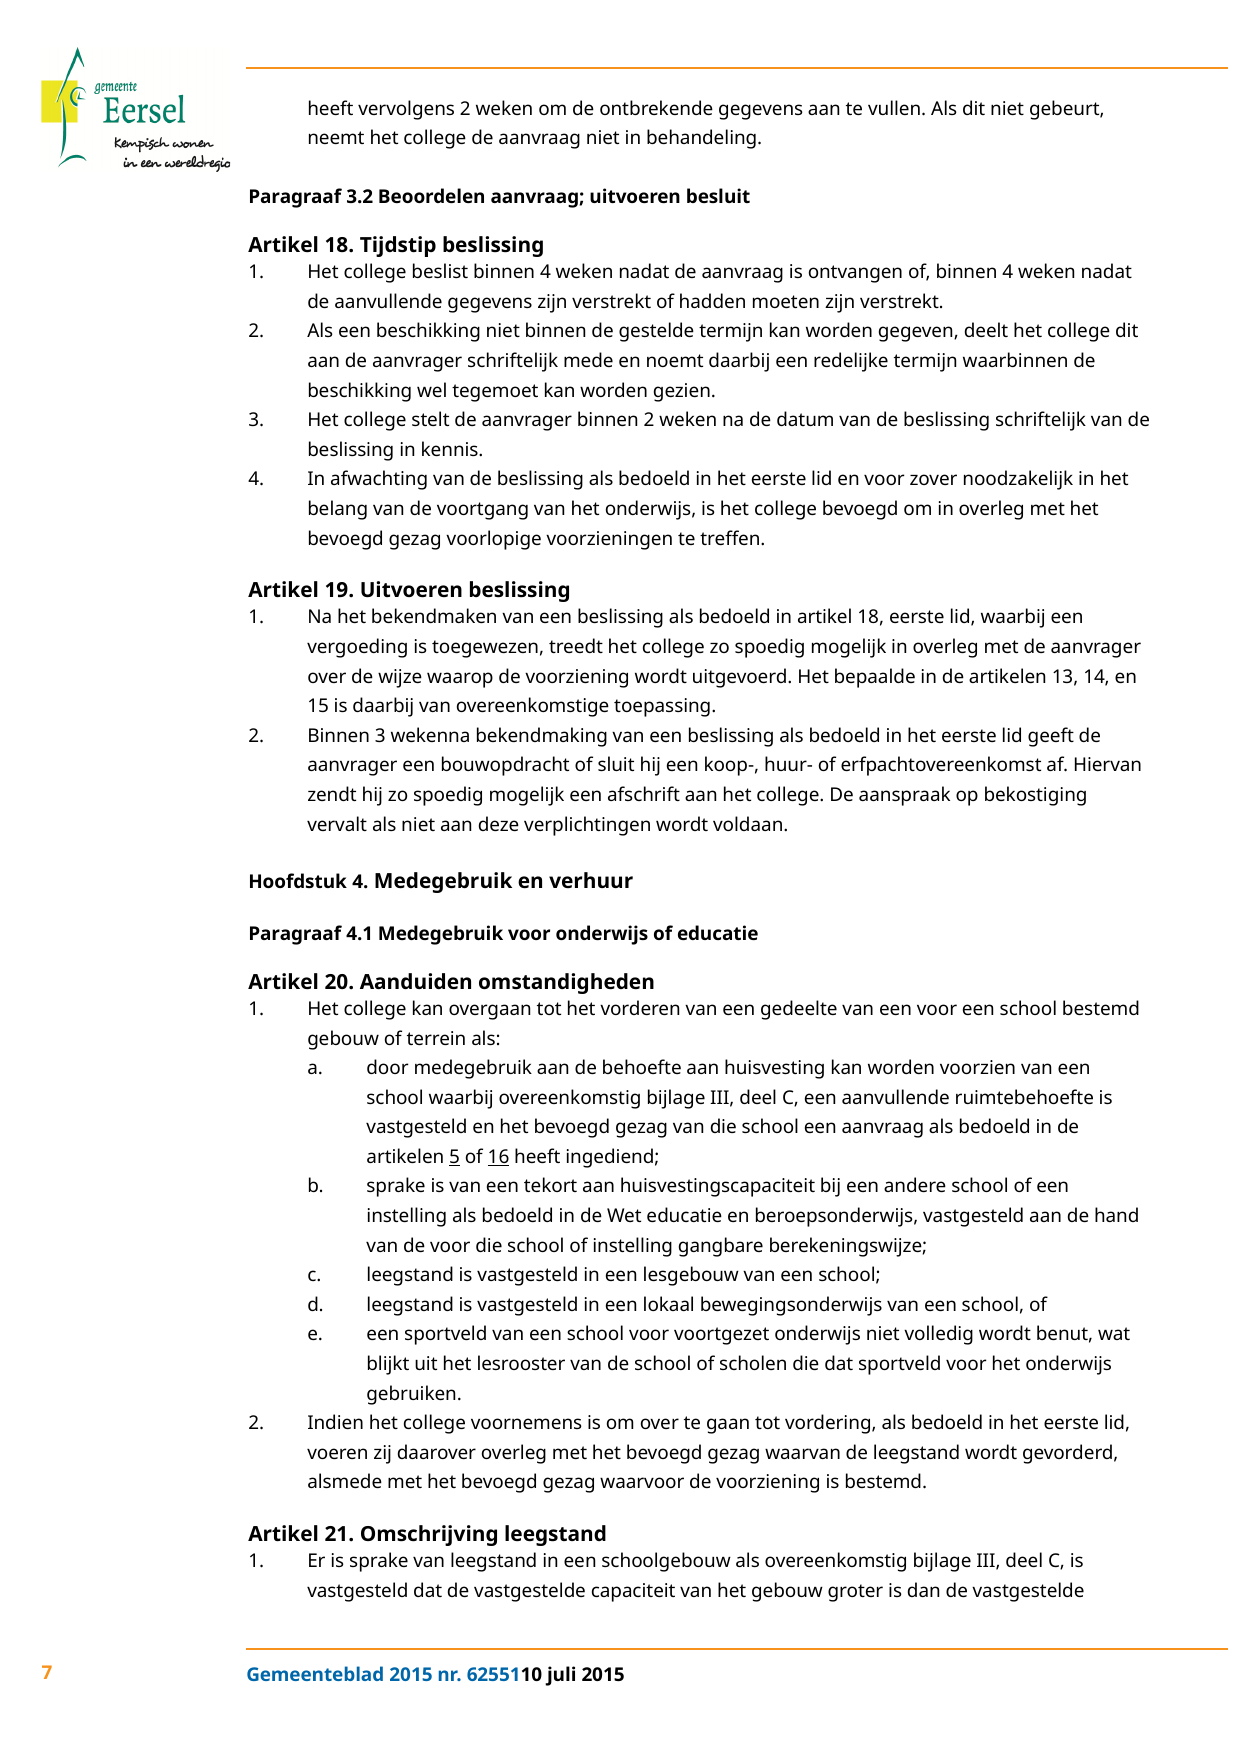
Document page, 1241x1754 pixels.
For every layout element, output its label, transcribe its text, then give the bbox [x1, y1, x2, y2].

list Binnen 3 wekenna bekendmaking van een beslissing als bedoeld in het eerste lid geeft de aanvrager een bouwopdracht of sluit hij een koop-, huur- of erfpachtovereenkomst af. Hiervan zendt hij zo spoedig mogelijk een afschrift aan het college. De aanspraak op bekostiging vervalt als niet aan deze verplichtingen wordt voldaan. [248, 722, 1152, 836]
text Artikel 20. Aanduiden omstandigheden [248, 967, 1152, 995]
list Het college kan overgaan tot het vorderen van een gedeelte van een voor een school bestemd gebouw of terrein als: [248, 995, 1152, 1051]
text Paragraaf 4.1 Medegebruik voor onderwijs of educatie [248, 920, 1152, 946]
list In afwachting van de beslissing als bedoeld in het eerste lid en voor zover noodzakelijk in het belang van de voortgang van het onderwijs, is het college bevoegd om in overleg met het bevoegd gezag voorlopige voorzieningen te treffen. [248, 466, 1152, 551]
list Als een beschikking niet binnen de gestelde termijn kan worden gegeven, deelt het college dit aan de aanvrager schriftelijk mede en noemt daarbij een redelijke termijn waarbinnen de beschikking wel tegemoet kan worden gezien. [248, 318, 1152, 403]
text Artikel 19. Uitvoeren beslissing [248, 575, 1152, 604]
list Indien het college voornemens is om over te gaan tot vordering, als bedoeld in het eerste lid, voeren zij daarover overleg met het bevoegd gezag waarvan de leegstand wordt gevorderd, alsmede met het bevoegd gezag waarvoor de voorziening is bestemd. [248, 1409, 1152, 1494]
text Artikel 18. Tijdstip beslissing [248, 230, 1152, 258]
text Hoofdstuk 4. Medegebruik en verhuur [248, 866, 1152, 894]
list Er is sprake van leegstand in een schoolgebouw als overeenkomstig bijlage III, deel C, is vastgesteld dat de vastgestelde capaciteit van het gebouw groter is dan de vastgestelde [248, 1547, 1152, 1603]
list Na het bekendmaken van een beslissing als bedoeld in artikel 18, eerste lid, waarbij een vergoeding is toegewezen, treedt het college zo spoedig mogelijk in overleg met de aanvrager over de wijze waarop de voorziening wordt uitgevoerd. Het bepaalde in de artikelen 13, 14, en 15 is daarbij van overeenkomstige toepassing. [248, 604, 1152, 718]
list leegstand is vastgesteld in een lokaal bewegingsonderwijs van een school, of [307, 1291, 1152, 1317]
list Het college beslist binnen 4 weken nadat de aanvraag is ontvangen of, binnen 4 weken nadat de aanvullende gegevens zijn verstrekt of hadden moeten zijn verstrekt. [248, 258, 1152, 314]
list Het college stelt de aanvrager binnen 2 weken na de datum van de beslissing schriftelijk van de beslissing in kennis. [248, 406, 1152, 462]
text Paragraaf 3.2 Beoordelen aanvraag; uitvoeren besluit [248, 183, 1152, 209]
list door medegebruik aan de behoefte aan huisvesting kan worden voorzien van een school waarbij overeenkomstig bijlage III, deel C, een aanvullende ruimtebehoefte is vastgesteld en het bevoegd gezag van die school een aanvraag als bedoeld in de artikelen 5 of 16 heeft ingediend; [307, 1054, 1152, 1169]
list sprake is van een tekort aan huisvestingscapaciteit bij een andere school of een instelling als bedoeld in de Wet educatie en beroepsonderwijs, vastgesteld aan de hand van de voor die school of instelling gangbare berekeningswijze; [307, 1173, 1152, 1258]
list heeft vervolgens 2 weken om de ontbrekende gegevens aan te vullen. Als dit niet gebeurt, neemt het college de aanvraag niet in behandeling. [248, 95, 1152, 150]
picture [41, 47, 231, 172]
list leegstand is vastgesteld in een lesgebouw van een school; [307, 1261, 1152, 1287]
list een sportveld van een school voor voortgezet onderwijs niet volledig wordt benut, wat blijkt uit het lesrooster van de school of scholen die dat sportveld voor het onderwijs gebruiken. [307, 1321, 1152, 1406]
text Artikel 21. Omschrijving leegstand [248, 1519, 1152, 1547]
